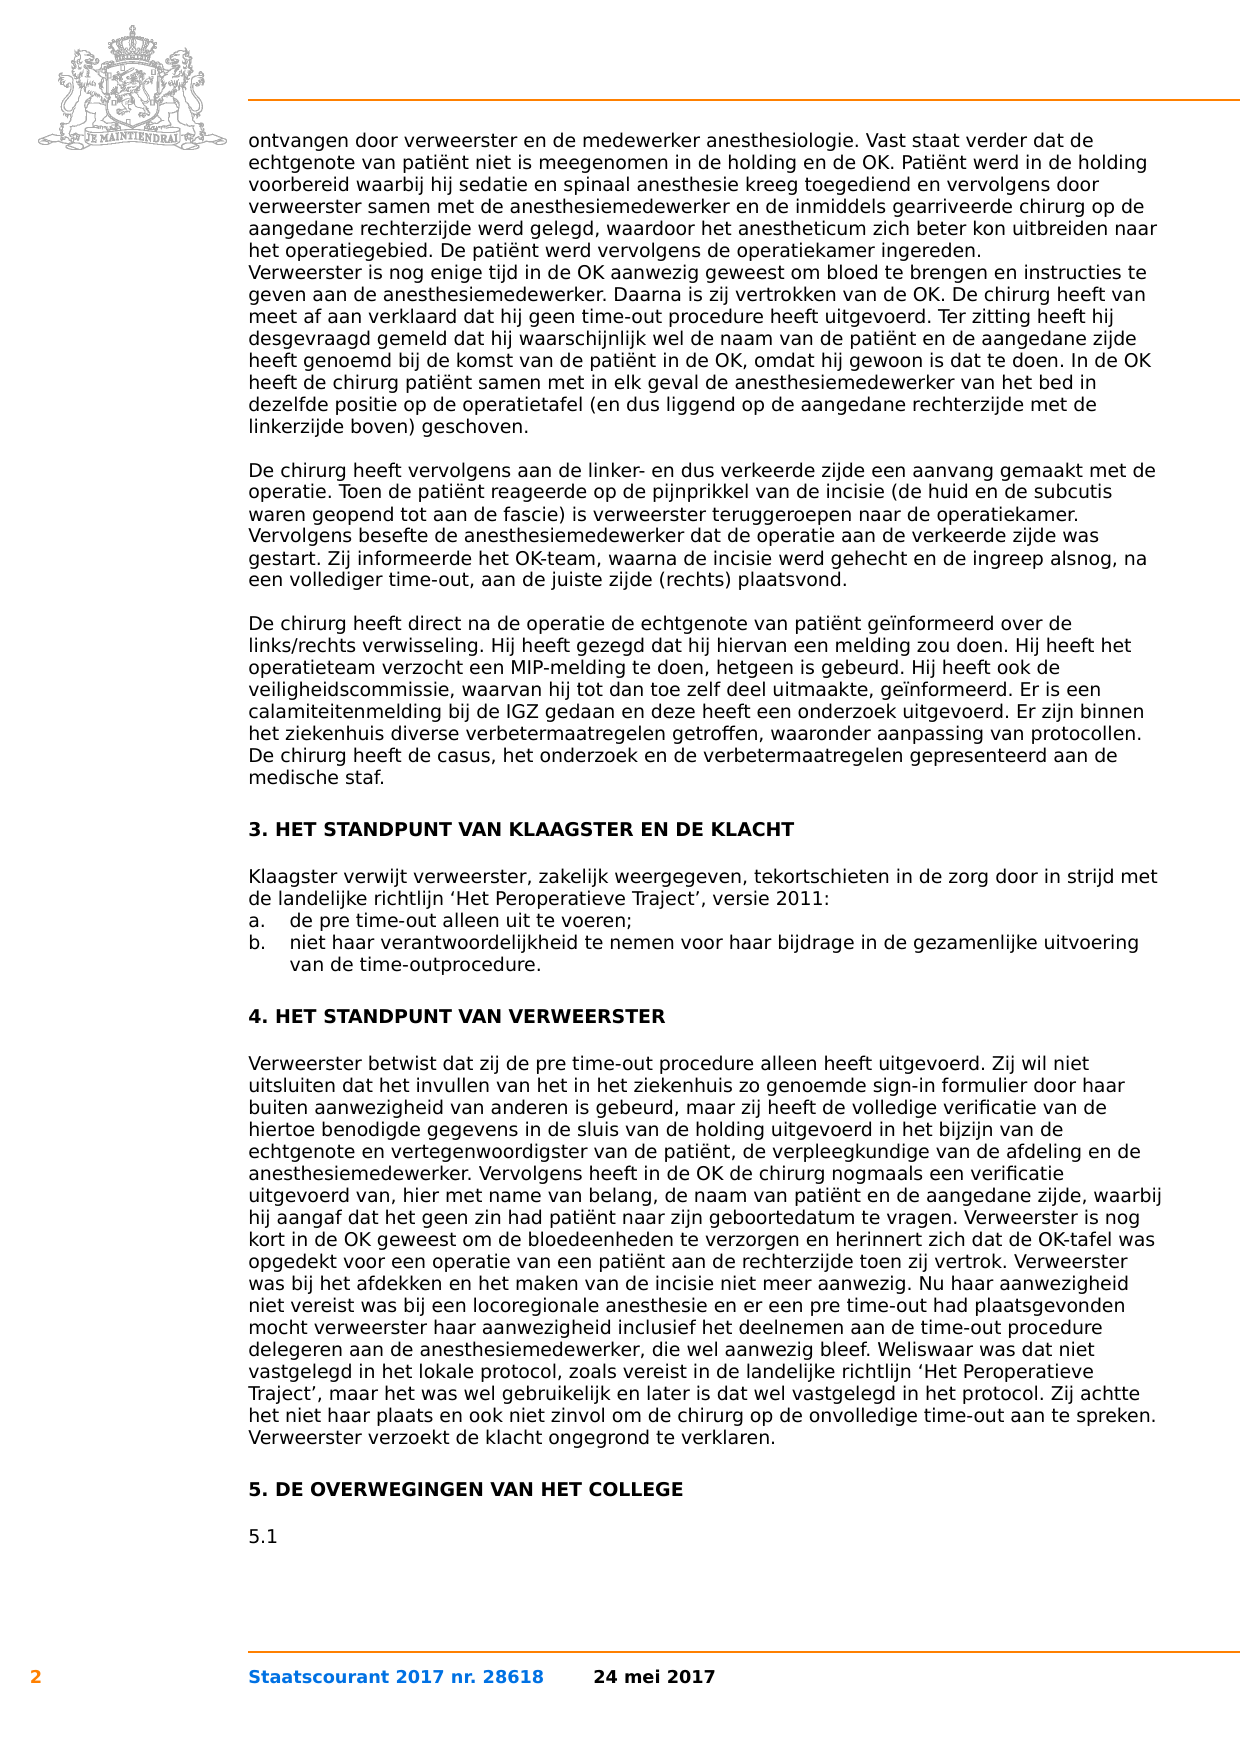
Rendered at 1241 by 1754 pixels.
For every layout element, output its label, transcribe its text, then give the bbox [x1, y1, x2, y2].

text De chirurg heeft vervolgens aan de linker- en dus verkeerde zijde een aanvang gemaakt met de operatie. Toen de patiënt reageerde op de pijnprikkel van de incisie (de huid en de subcutis waren geopend tot aan de fascie) is verweerster teruggeroepen naar de operatiekamer. Vervolgens besefte de anesthesiemedewerker dat de operatie aan de verkeerde zijde was gestart. Zij informeerde het OK-team, waarna de incisie werd gehecht en de ingreep alsnog, na een vollediger time-out, aan de juiste zijde (rechts) plaatsvond. [248, 459, 1163, 591]
text Verweerster is nog enige tijd in de OK aanwezig geweest om bloed te brengen en instructies te geven aan de anesthesiemedewerker. Daarna is zij vertrokken van de OK. De chirurg heeft van meet af aan verklaard dat hij geen time-out procedure heeft uitgevoerd. Ter zitting heeft hij desgevraagd gemeld dat hij waarschijnlijk wel de naam van de patiënt en de aangedane zijde heeft genoemd bij de komst van de patiënt in de OK, omdat hij gewoon is dat te doen. In de OK heeft de chirurg patiënt samen met in elk geval de anesthesiemedewerker van het bed in dezelfde positie op de operatietafel (en dus liggend op de aangedane rechterzijde met de linkerzijde boven) geschoven. [248, 262, 1163, 438]
subtitle 5. DE OVERWEGINGEN VAN HET COLLEGE [248, 1478, 1163, 1501]
text a. de pre time-out alleen uit te voeren; [248, 910, 1163, 932]
subtitle 4. HET STANDPUNT VAN VERWEERSTER [248, 1006, 1163, 1028]
picture [38, 25, 227, 150]
text Klaagster verwijt verweerster, zakelijk weergegeven, tekortschieten in de zorg door in strijd met de landelijke richtlijn ‘Het Peroperatieve Traject’, versie 2011: [248, 866, 1163, 910]
text ontvangen door verweerster en de medewerker anesthesiologie. Vast staat verder dat de echtgenote van patiënt niet is meegenomen in de holding en de OK. Patiënt werd in de holding voorbereid waarbij hij sedatie en spinaal anesthesie kreeg toegediend en vervolgens door verweerster samen met de anesthesiemedewerker en de inmiddels gearriveerde chirurg op de aangedane rechterzijde werd gelegd, waardoor het anestheticum zich beter kon uitbreiden naar het operatiegebied. De patiënt werd vervolgens de operatiekamer ingereden. [248, 130, 1163, 262]
text Verweerster betwist dat zij de pre time-out procedure alleen heeft uitgevoerd. Zij wil niet uitsluiten dat het invullen van het in het ziekenhuis zo genoemde sign-in formulier door haar buiten aanwezigheid van anderen is gebeurd, maar zij heeft de volledige verificatie van de hiertoe benodigde gegevens in de sluis van de holding uitgevoerd in het bijzijn van de echtgenote en vertegenwoordigster van de patiënt, de verpleegkundige van de afdeling en de anesthesiemedewerker. Vervolgens heeft in de OK de chirurg nogmaals een verificatie uitgevoerd van, hier met name van belang, de naam van patiënt en de aangedane zijde, waarbij hij aangaf dat het geen zin had patiënt naar zijn geboortedatum te vragen. Verweerster is nog kort in de OK geweest om de bloedeenheden te verzorgen en herinnert zich dat de OK-tafel was opgedekt voor een operatie van een patiënt aan de rechterzijde toen zij vertrok. Verweerster was bij het afdekken en het maken van de incisie niet meer aanwezig. Nu haar aanwezigheid niet vereist was bij een locoregionale anesthesie en er een pre time-out had plaatsgevonden mocht verweerster haar aanwezigheid inclusief het deelnemen aan de time-out procedure delegeren aan de anesthesiemedewerker, die wel aanwezig bleef. Weliswaar was dat niet vastgelegd in het lokale protocol, zoals vereist in de landelijke richtlijn ‘Het Peroperatieve Traject’, maar het was wel gebruikelijk en later is dat wel vastgelegd in het protocol. Zij achtte het niet haar plaats en ook niet zinvol om de chirurg op de onvolledige time-out aan te spreken. Verweerster verzoekt de klacht ongegrond te verklaren. [248, 1053, 1163, 1448]
text De chirurg heeft direct na de operatie de echtgenote van patiënt geïnformeerd over de links/rechts verwisseling. Hij heeft gezegd dat hij hiervan een melding zou doen. Hij heeft het operatieteam verzocht een MIP-melding te doen, hetgeen is gebeurd. Hij heeft ook de veiligheidscommissie, waarvan hij tot dan toe zelf deel uitmaakte, geïnformeerd. Er is een calamiteitenmelding bij de IGZ gedaan en deze heeft een onderzoek uitgevoerd. Er zijn binnen het ziekenhuis diverse verbetermaatregelen getroffen, waaronder aanpassing van protocollen. De chirurg heeft de casus, het onderzoek en de verbetermaatregelen gepresenteerd aan de medische staf. [248, 613, 1163, 789]
subtitle 3. HET STANDPUNT VAN KLAAGSTER EN DE KLACHT [248, 819, 1163, 841]
text b. niet haar verantwoordelijkheid te nemen voor haar bijdrage in de gezamenlijke uitvoering van de time-outprocedure. [248, 932, 1163, 976]
text 5.1 [248, 1526, 1163, 1547]
